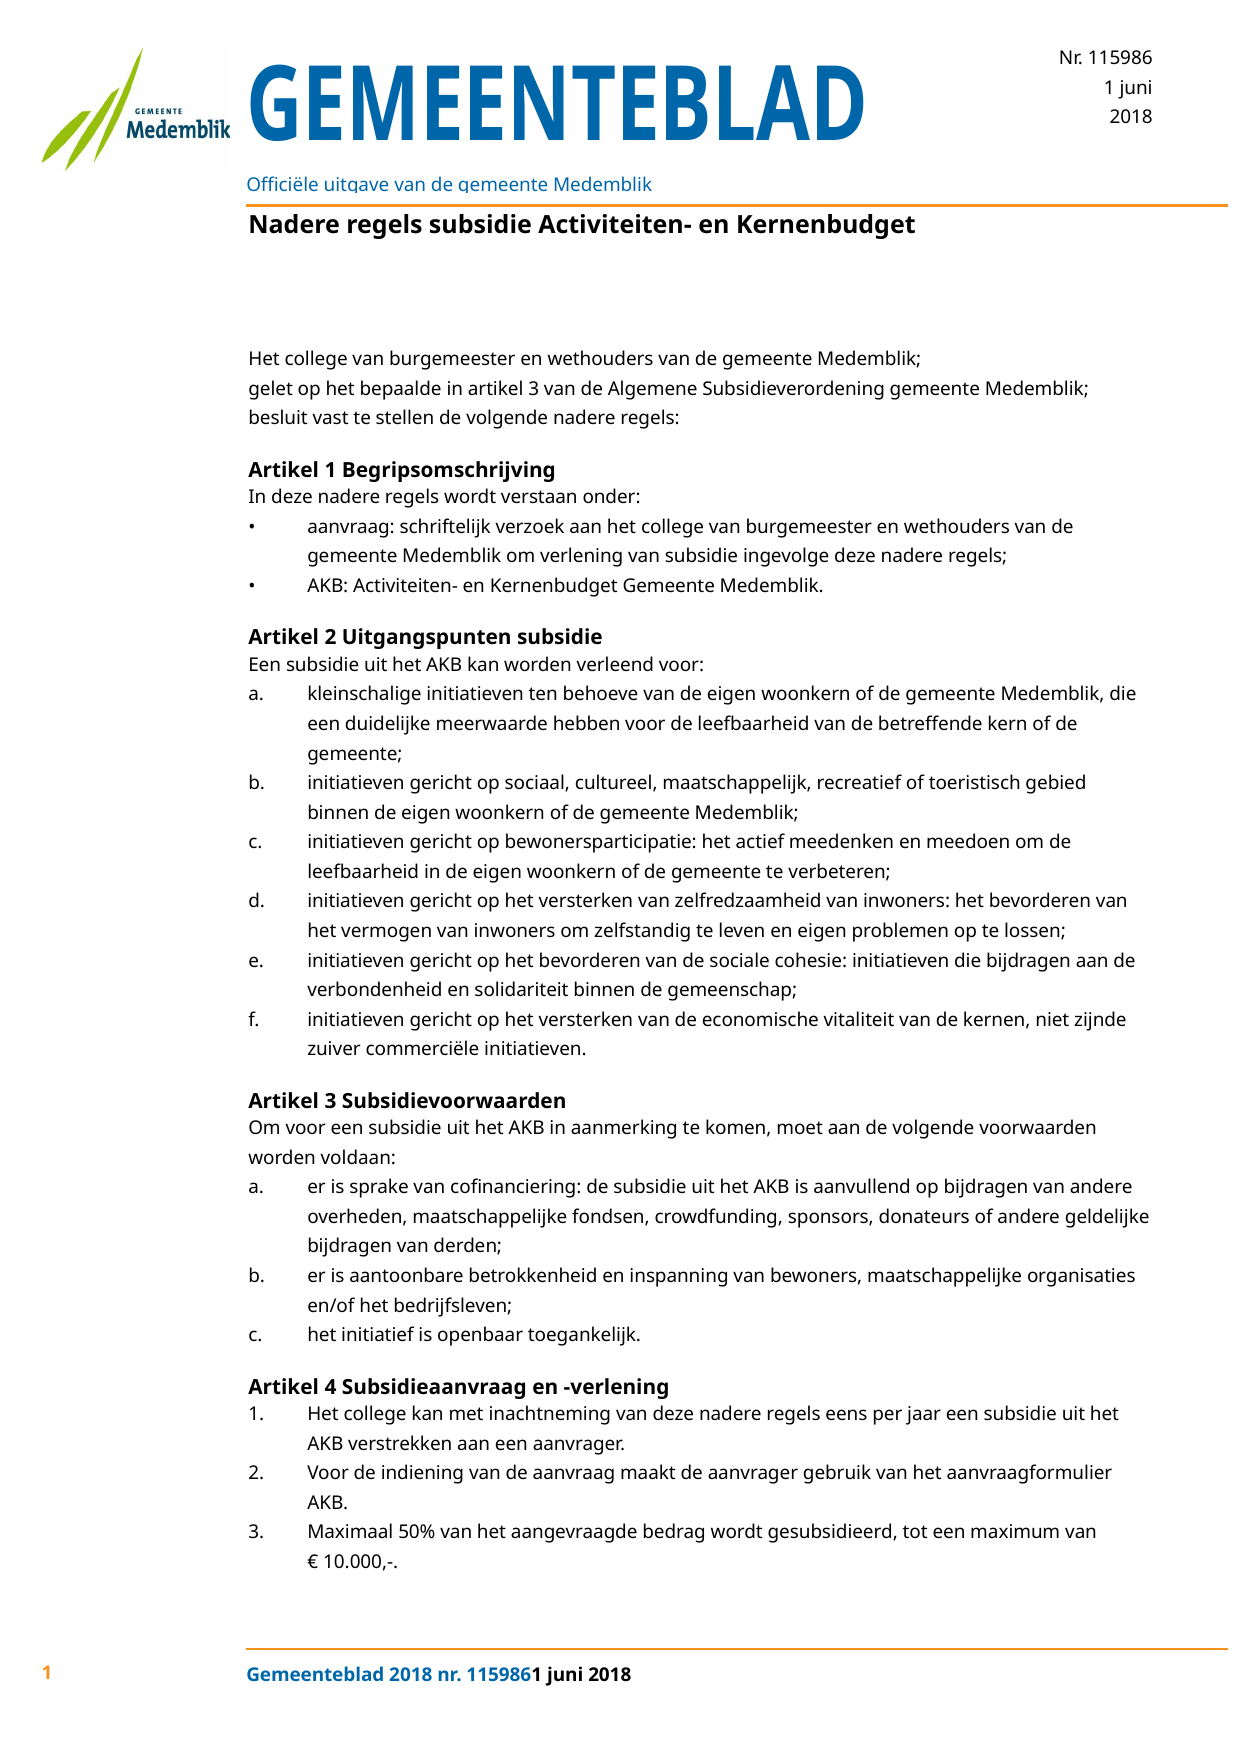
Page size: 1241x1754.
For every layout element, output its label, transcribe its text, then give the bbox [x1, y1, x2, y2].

list initiatieven gericht op bewonersparticipatie: het actief meedenken en meedoen om de leefbaarheid in de eigen woonkern of de gemeente te verbeteren; [248, 828, 1152, 884]
text Om voor een subsidie uit het AKB in aanmerking te komen, moet aan de volgende voorwaarden worden voldaan: [248, 1114, 1152, 1170]
list aanvraag: schriftelijk verzoek aan het college van burgemeester en wethouders van de gemeente Medemblik om verlening van subsidie ingevolge deze nadere regels; [248, 513, 1152, 568]
text Nadere regels subsidie Activiteiten- en Kernenbudget [248, 207, 1152, 241]
text Artikel 4 Subsidieaanvraag en -verlening [248, 1372, 1152, 1400]
list Maximaal 50% van het aangevraagde bedrag wordt gesubsidieerd, tot een maximum van € 10.000,-. [248, 1519, 1152, 1574]
list er is sprake van cofinanciering: de subsidie uit het AKB is aanvullend op bijdragen van andere overheden, maatschappelijke fondsen, crowdfunding, sponsors, donateurs of andere geldelijke bijdragen van derden; [248, 1173, 1152, 1258]
text Een subsidie uit het AKB kan worden verleend voor: [248, 651, 1152, 677]
text besluit vast te stellen de volgende nadere regels: [248, 404, 1152, 430]
list het initiatief is openbaar toegankelijk. [248, 1321, 1152, 1347]
list Voor de indiening van de aanvraag maakt de aanvrager gebruik van het aanvraagformulier AKB. [248, 1459, 1152, 1515]
list initiatieven gericht op het versterken van zelfredzaamheid van inwoners: het bevorderen van het vermogen van inwoners om zelfstandig te leven en eigen problemen op te lossen; [248, 888, 1152, 943]
picture [41, 47, 231, 172]
text Artikel 1 Begripsomschrijving [248, 455, 1152, 483]
text Artikel 2 Uitgangspunten subsidie [248, 622, 1152, 651]
list er is aantoonbare betrokkenheid en inspanning van bewoners, maatschappelijke organisaties en/of het bedrijfsleven; [248, 1262, 1152, 1318]
list AKB: Activiteiten- en Kernenbudget Gemeente Medemblik. [248, 572, 1152, 598]
list initiatieven gericht op het versterken van de economische vitaliteit van de kernen, niet zijnde zuiver commerciële initiatieven. [248, 1006, 1152, 1061]
list initiatieven gericht op sociaal, cultureel, maatschappelijk, recreatief of toeristisch gebied binnen de eigen woonkern of de gemeente Medemblik; [248, 769, 1152, 824]
text In deze nadere regels wordt verstaan onder: [248, 483, 1152, 509]
text gelet op het bepaalde in artikel 3 van de Algemene Subsidieverordening gemeente Medemblik; [248, 375, 1152, 401]
list Het college kan met inachtneming van deze nadere regels eens per jaar een subsidie uit het AKB verstrekken aan een aanvrager. [248, 1400, 1152, 1456]
list initiatieven gericht op het bevorderen van de sociale cohesie: initiatieven die bijdragen aan de verbondenheid en solidariteit binnen de gemeenschap; [248, 947, 1152, 1002]
list kleinschalige initiatieven ten behoeve van de eigen woonkern of de gemeente Medemblik, die een duidelijke meerwaarde hebben voor de leefbaarheid van de betreffende kern of de gemeente; [248, 681, 1152, 765]
text Artikel 3 Subsidievoorwaarden [248, 1086, 1152, 1114]
text Het college van burgemeester en wethouders van de gemeente Medemblik; [248, 345, 1152, 371]
